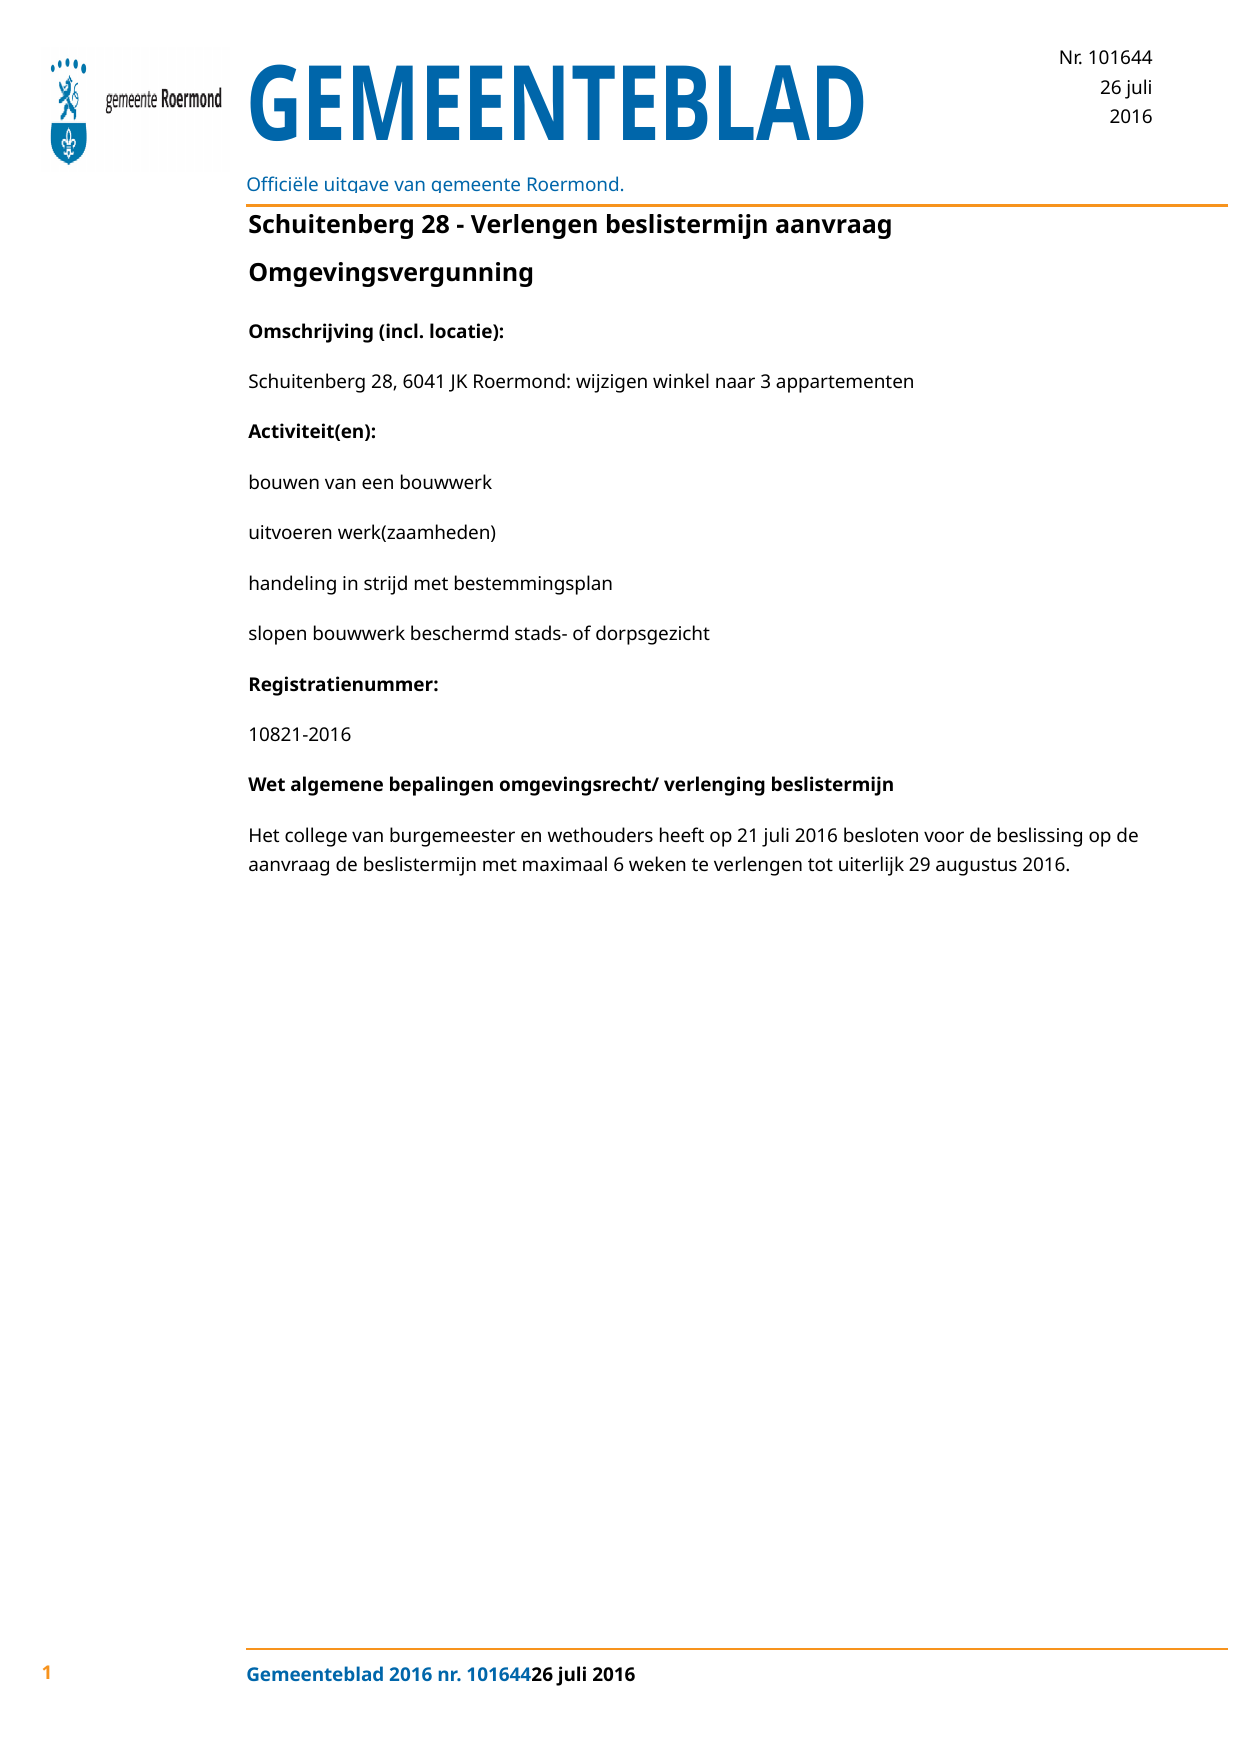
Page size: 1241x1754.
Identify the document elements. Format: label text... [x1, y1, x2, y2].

text slopen bouwwerk beschermd stads- of dorpsgezicht [248, 620, 1152, 646]
text Activiteit(en): [248, 419, 1152, 444]
text bouwen van een bouwwerk [248, 469, 1152, 495]
text 10821-2016 [248, 721, 1152, 747]
text Schuitenberg 28, 6041 JK Roermond: wijzigen winkel naar 3 appartementen [248, 368, 1152, 394]
text Registratienummer: [248, 671, 1152, 697]
text Omschrijving (incl. locatie): [248, 318, 1152, 344]
text handeling in strijd met bestemmingsplan [248, 570, 1152, 596]
text uitvoeren werk(zaamheden) [248, 519, 1152, 545]
text Schuitenberg 28 - Verlengen beslistermijn aanvraag Omgevingsvergunning [248, 207, 1152, 288]
picture [41, 47, 231, 172]
text Wet algemene bepalingen omgevingsrecht/ verlenging beslistermijn [248, 772, 1152, 797]
text Het college van burgemeester en wethouders heeft op 21 juli 2016 besloten voor de beslissing op de aanvraag de beslistermijn met maximaal 6 weken te verlengen tot uiterlijk 29 augustus 2016. [248, 822, 1152, 877]
